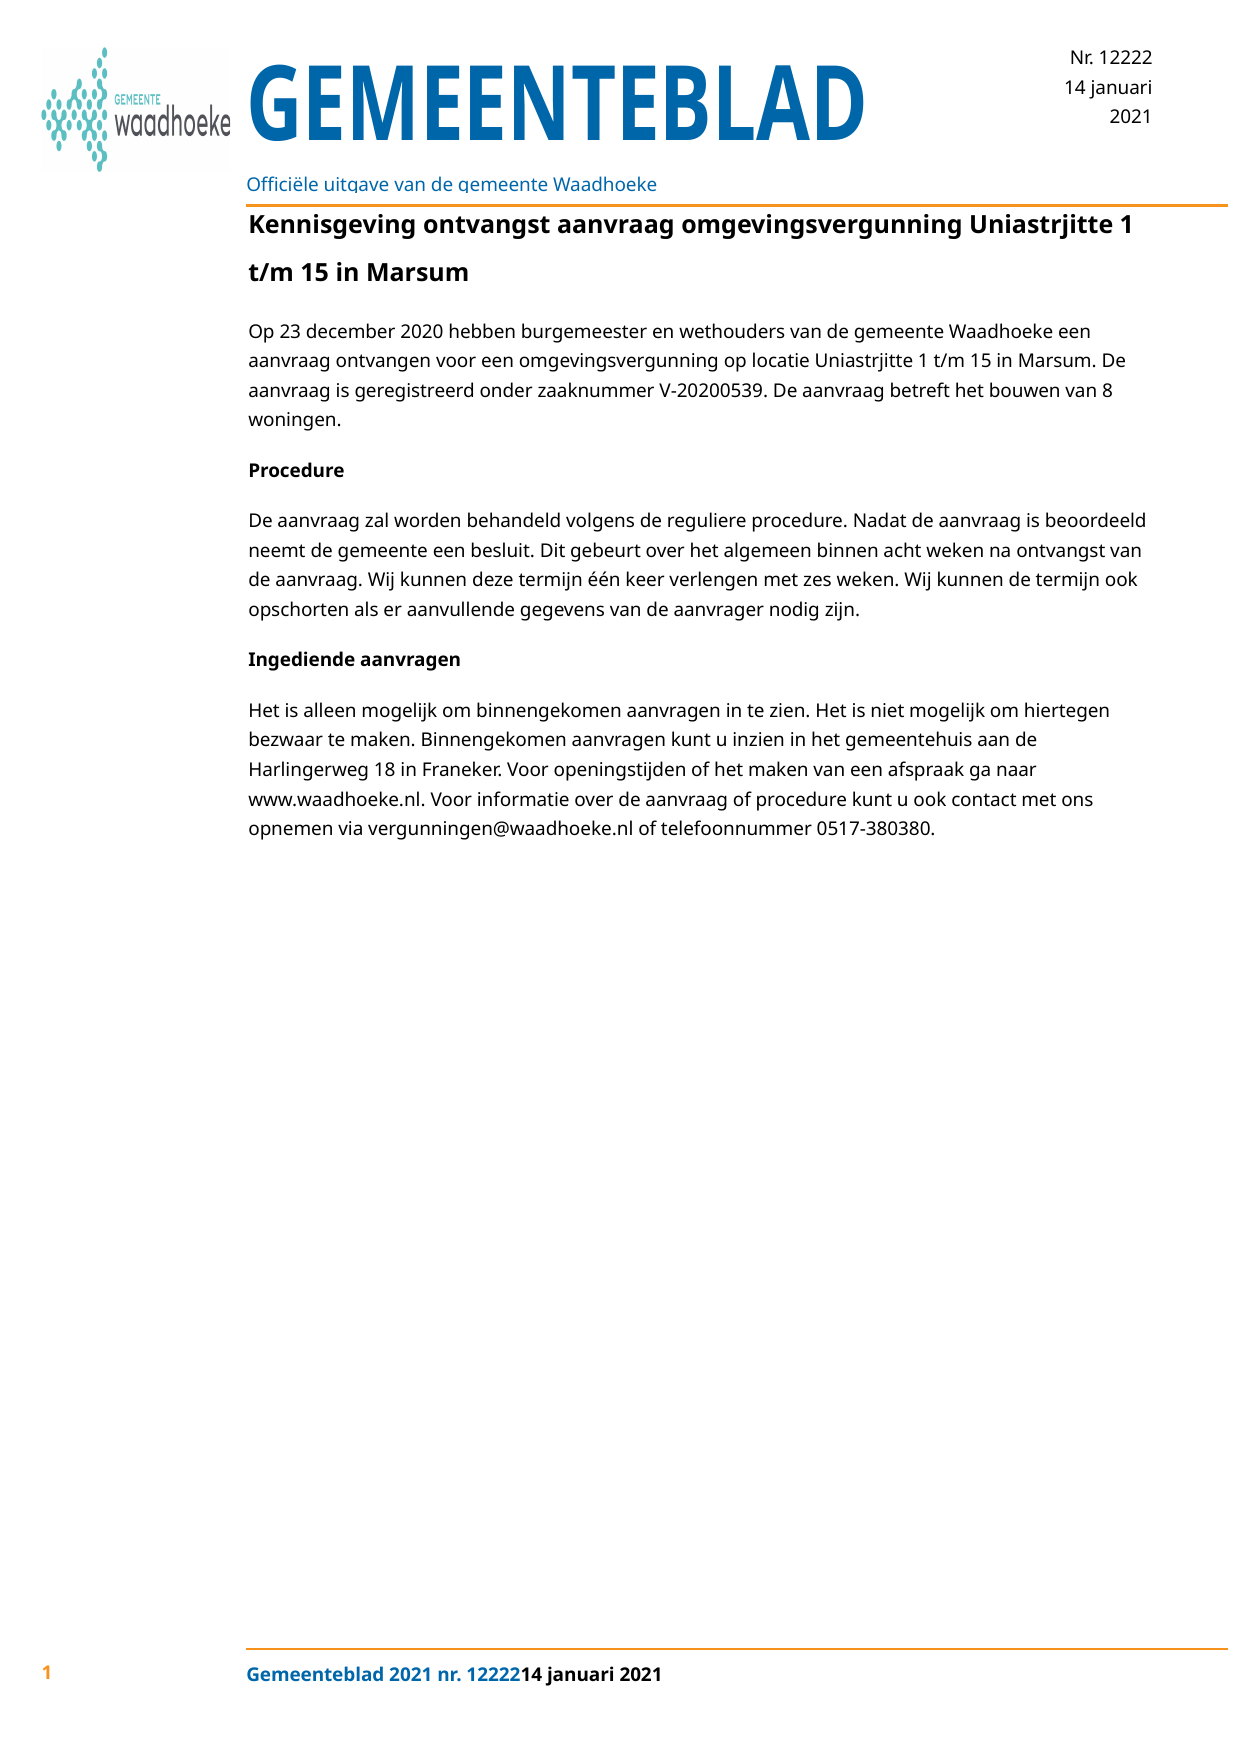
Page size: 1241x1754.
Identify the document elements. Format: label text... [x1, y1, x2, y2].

text Ingediende aanvragen [248, 647, 1152, 672]
text De aanvraag zal worden behandeld volgens de reguliere procedure. Nadat de aanvraag is beoordeeld neemt de gemeente een besluit. Dit gebeurt over het algemeen binnen acht weken na ontvangst van de aanvraag. Wij kunnen deze termijn één keer verlengen met zes weken. Wij kunnen de termijn ook opschorten als er aanvullende gegevens van de aanvrager nodig zijn. [248, 507, 1152, 622]
text Het is alleen mogelijk om binnengekomen aanvragen in te zien. Het is niet mogelijk om hiertegen bezwaar te maken. Binnengekomen aanvragen kunt u inzien in het gemeentehuis aan de Harlingerweg 18 in Franeker. Voor openingstijden of het maken van een afspraak ga naar www.waadhoeke.nl. Voor informatie over de aanvraag of procedure kunt u ook contact met ons opnemen via vergunningen@waadhoeke.nl of telefoonnummer 0517-380380. [248, 697, 1152, 841]
text Op 23 december 2020 hebben burgemeester en wethouders van de gemeente Waadhoeke een aanvraag ontvangen voor een omgevingsvergunning op locatie Uniastrjitte 1 t/m 15 in Marsum. De aanvraag is geregistreerd onder zaaknummer V-20200539. De aanvraag betreft het bouwen van 8 woningen. [248, 318, 1152, 432]
text Procedure [248, 457, 1152, 483]
text Kennisgeving ontvangst aanvraag omgevingsvergunning Uniastrjitte 1 t/m 15 in Marsum [248, 207, 1152, 288]
picture [41, 47, 231, 172]
